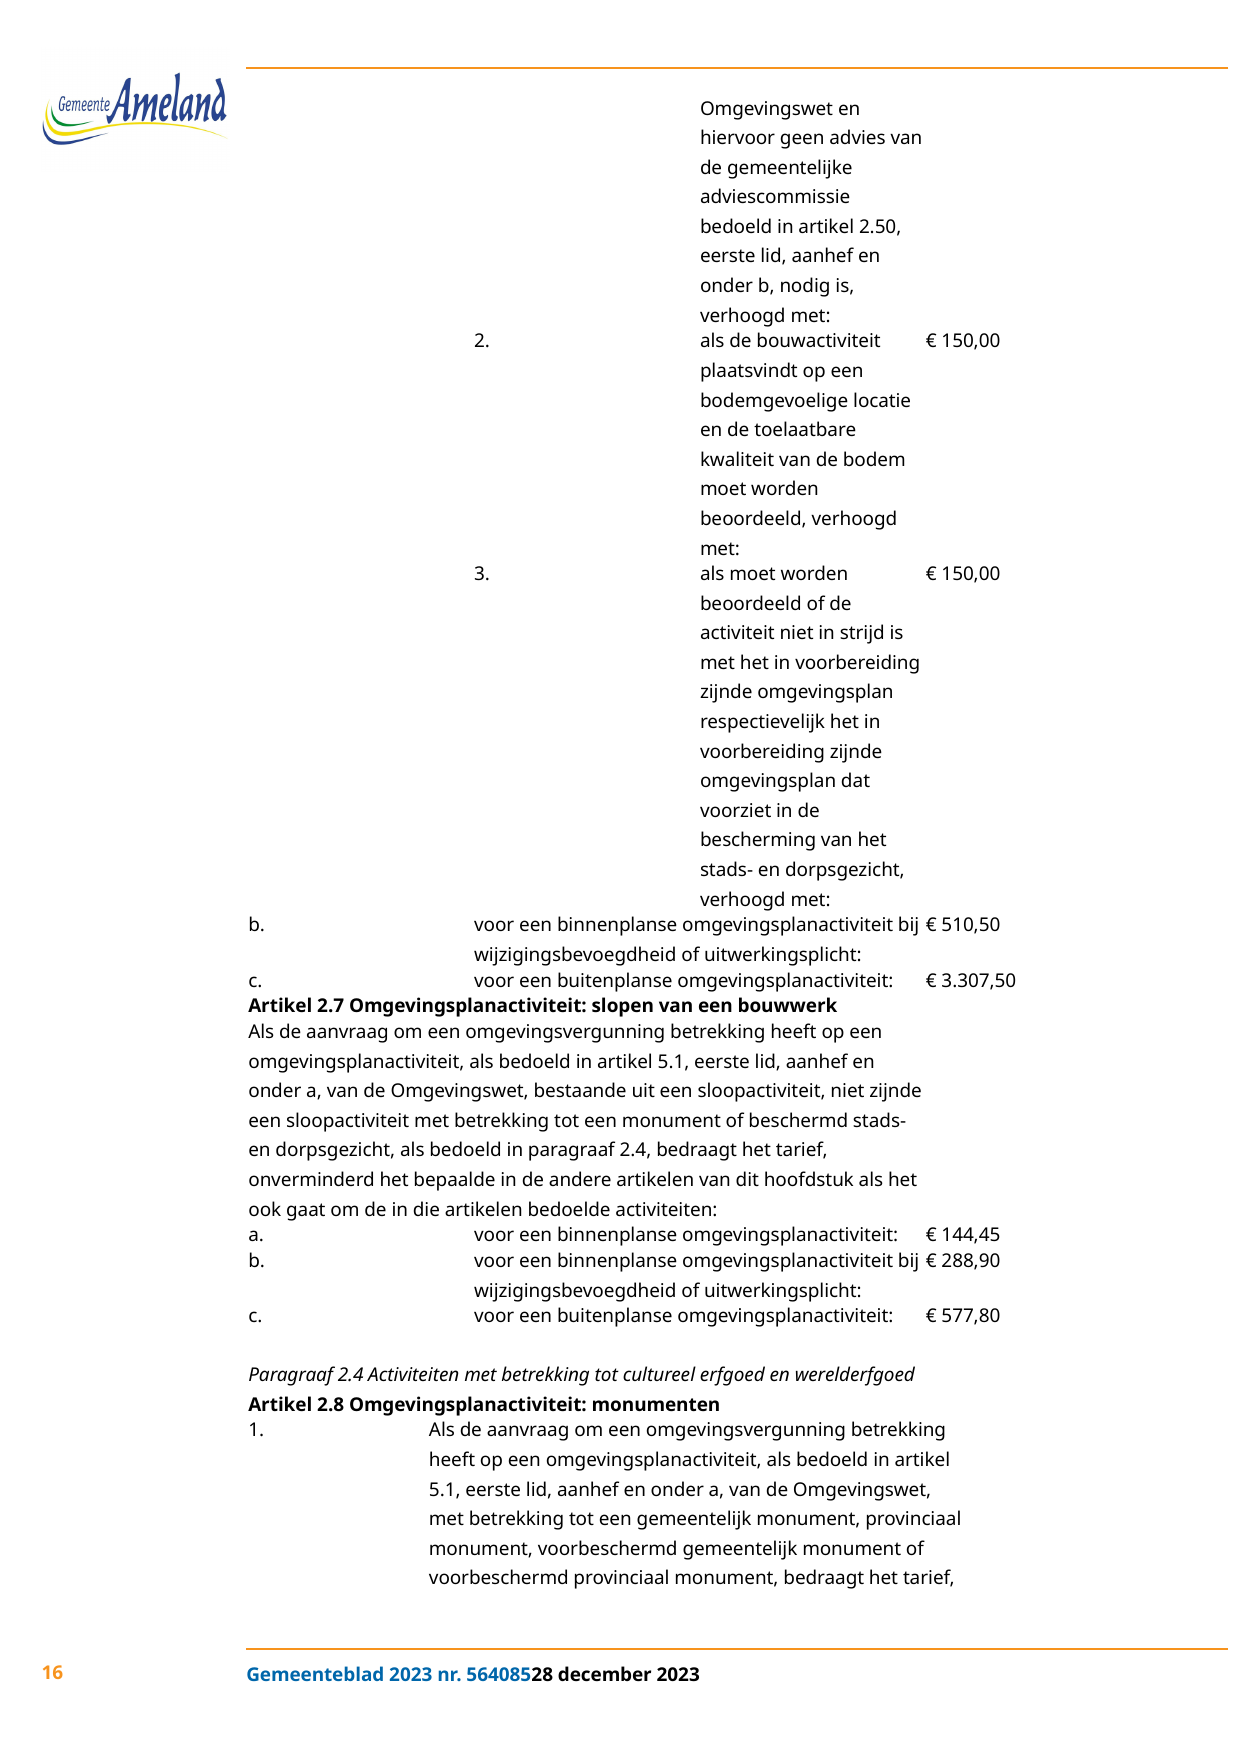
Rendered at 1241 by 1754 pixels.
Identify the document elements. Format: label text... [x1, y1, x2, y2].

table_cell € 144,45 [926, 1222, 1152, 1247]
table_cell € 510,50 [926, 912, 1152, 967]
table_cell € 3.307,50 [926, 967, 1152, 993]
table_cell [926, 993, 1152, 1018]
table_cell a. [248, 1222, 474, 1247]
table_cell voor een buitenplanse omgevingsplanactiviteit: [474, 1303, 926, 1328]
table_cell 3. [474, 560, 700, 912]
table_cell [248, 95, 474, 328]
table_cell voor een binnenplanse omgevingsplanactiviteit: [474, 1222, 926, 1247]
table_cell [474, 95, 700, 328]
table_cell Omgevingswet en hiervoor geen advies van de gemeentelijke adviescommissie bedoeld in artikel 2.50, eerste lid, aanhef en onder b, nodig is, verhoogd met: [700, 95, 926, 328]
table_cell [926, 95, 1152, 328]
table_cell als moet worden beoordeeld of de activiteit niet in strijd is met het in voorbereiding zijnde omgevingsplan respectievelijk het in voorbereiding zijnde omgevingsplan dat voorziet in de bescherming van het stads- en dorpsgezicht, verhoogd met: [700, 560, 926, 912]
table_cell voor een binnenplanse omgevingsplanactiviteit bij wijzigingsbevoegdheid of uitwerkingsplicht: [474, 912, 926, 967]
table_cell [971, 1417, 1152, 1590]
table_cell € 150,00 [926, 328, 1152, 560]
table_cell 2. [474, 328, 700, 560]
table_cell [248, 328, 474, 560]
table_cell € 150,00 [926, 560, 1152, 912]
table_header Artikel 2.8 Omgevingsplanactiviteit: monumenten [248, 1391, 971, 1417]
table_cell als de bouwactiviteit plaatsvindt op een bodemgevoelige locatie en de toelaatbare kwaliteit van de bodem moet worden beoordeeld, verhoogd met: [700, 328, 926, 560]
table_header [971, 1391, 1152, 1417]
table_cell [926, 1018, 1152, 1222]
picture [41, 47, 231, 172]
table_cell 1. [248, 1417, 429, 1590]
table_cell c. [248, 1303, 474, 1328]
table_cell c. [248, 967, 474, 993]
table_cell b. [248, 912, 474, 967]
table_cell Als de aanvraag om een omgevingsvergunning betrekking heeft op een omgevingsplanactiviteit, als bedoeld in artikel 5.1, eerste lid, aanhef en onder a, van de Omgevingswet, bestaande uit een sloopactiviteit, niet zijnde een sloopactiviteit met betrekking tot een monument of beschermd stads- en dorpsgezicht, als bedoeld in paragraaf 2.4, bedraagt het tarief, onverminderd het bepaalde in de andere artikelen van dit hoofdstuk als het ook gaat om de in die artikelen bedoelde activiteiten: [248, 1018, 926, 1222]
table_cell Als de aanvraag om een omgevingsvergunning betrekking heeft op een omgevingsplanactiviteit, als bedoeld in artikel 5.1, eerste lid, aanhef en onder a, van de Omgevingswet, met betrekking tot een gemeentelijk monument, provinciaal monument, voorbeschermd gemeentelijk monument of voorbeschermd provinciaal monument, bedraagt het tarief, [429, 1417, 971, 1590]
table_cell Artikel 2.7 Omgevingsplanactiviteit: slopen van een bouwwerk [248, 993, 926, 1018]
table_cell voor een buitenplanse omgevingsplanactiviteit: [474, 967, 926, 993]
table_cell [248, 560, 474, 912]
table_cell € 288,90 [926, 1247, 1152, 1303]
table_cell voor een binnenplanse omgevingsplanactiviteit bij wijzigingsbevoegdheid of uitwerkingsplicht: [474, 1247, 926, 1303]
table_cell b. [248, 1247, 474, 1303]
table_cell € 577,80 [926, 1303, 1152, 1328]
text Paragraaf 2.4 Activiteiten met betrekking tot cultureel erfgoed en werelderfgoed [248, 1361, 1152, 1387]
